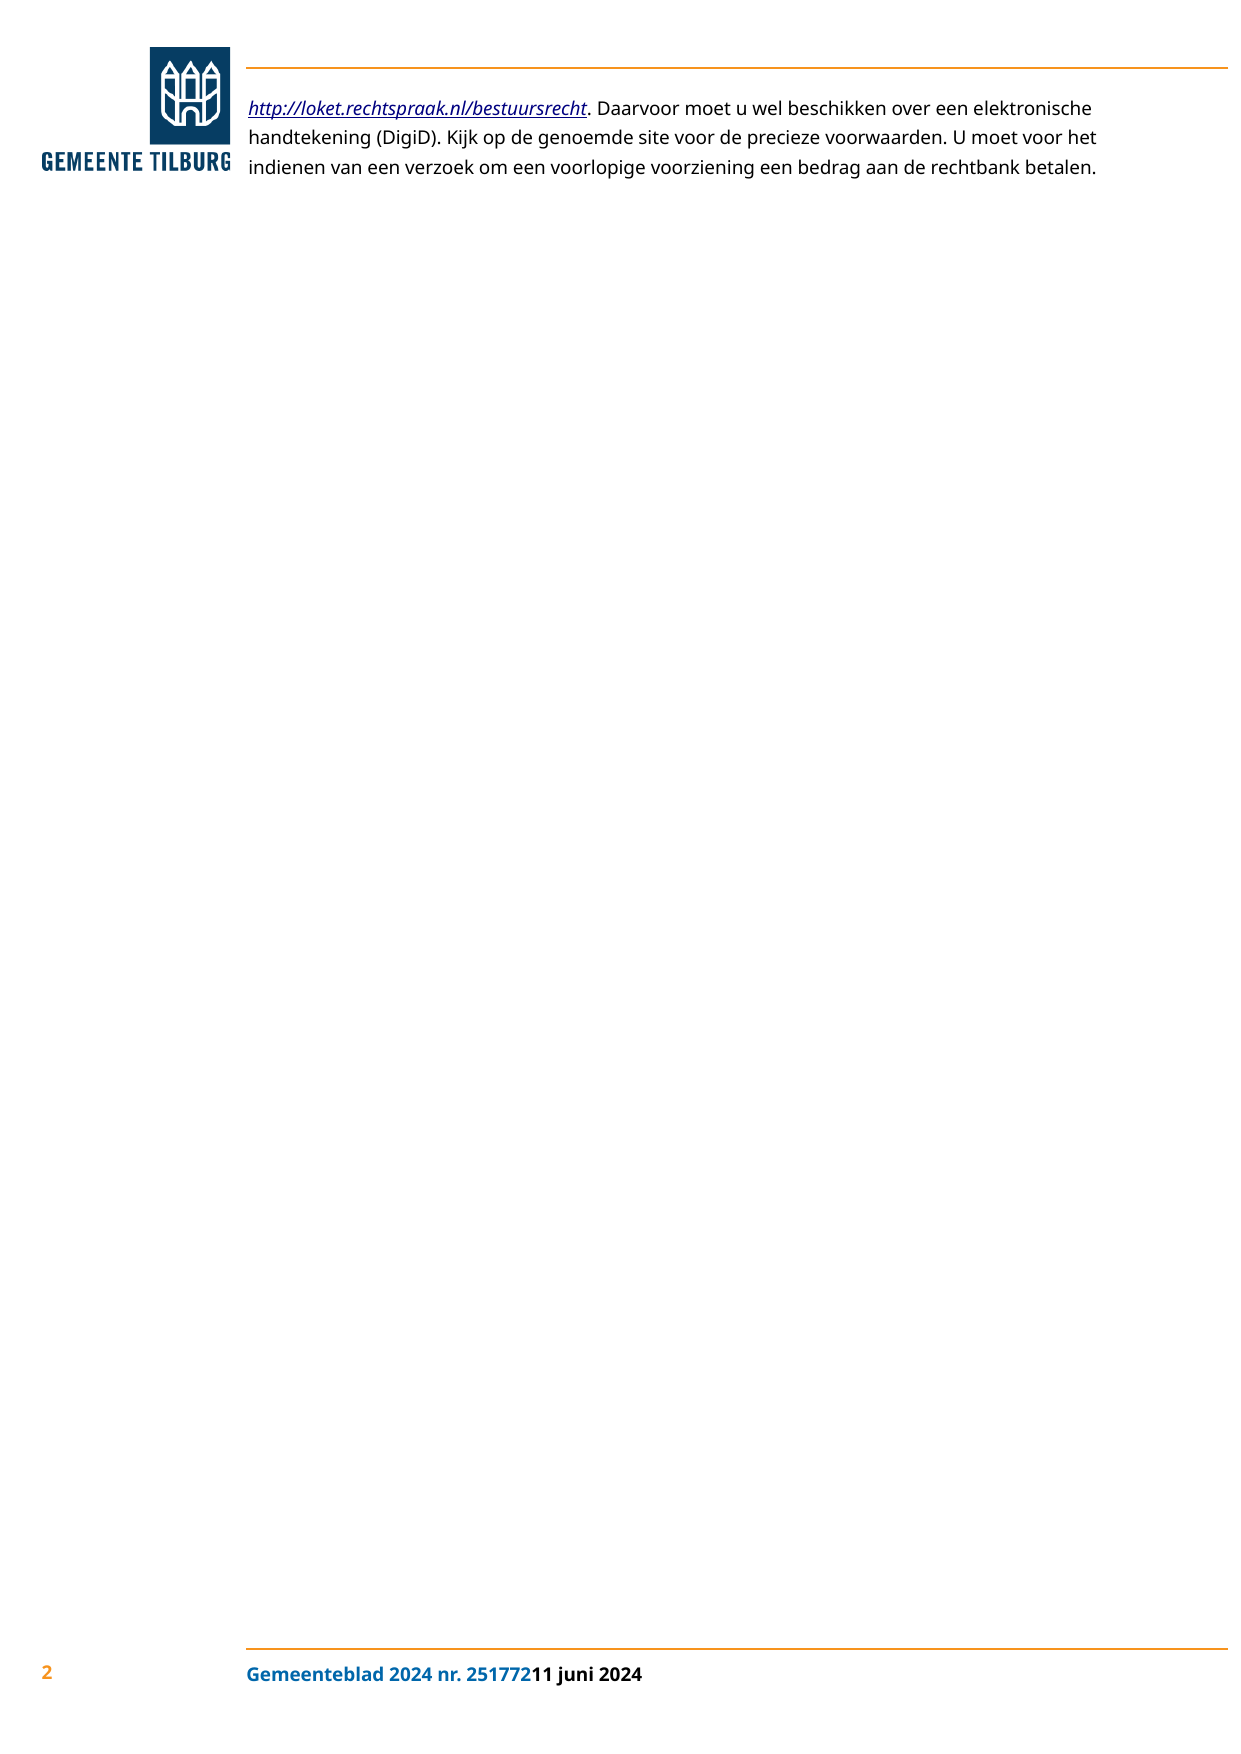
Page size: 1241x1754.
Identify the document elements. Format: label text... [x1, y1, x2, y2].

text http://loket.rechtspraak.nl/bestuursrecht. Daarvoor moet u wel beschikken over een elektronische handtekening (DigiD). Kijk op de genoemde site voor de precieze voorwaarden. U moet voor het indienen van een verzoek om een voorlopige voorziening een bedrag aan de rechtbank betalen. [248, 95, 1152, 180]
picture [41, 47, 231, 172]
